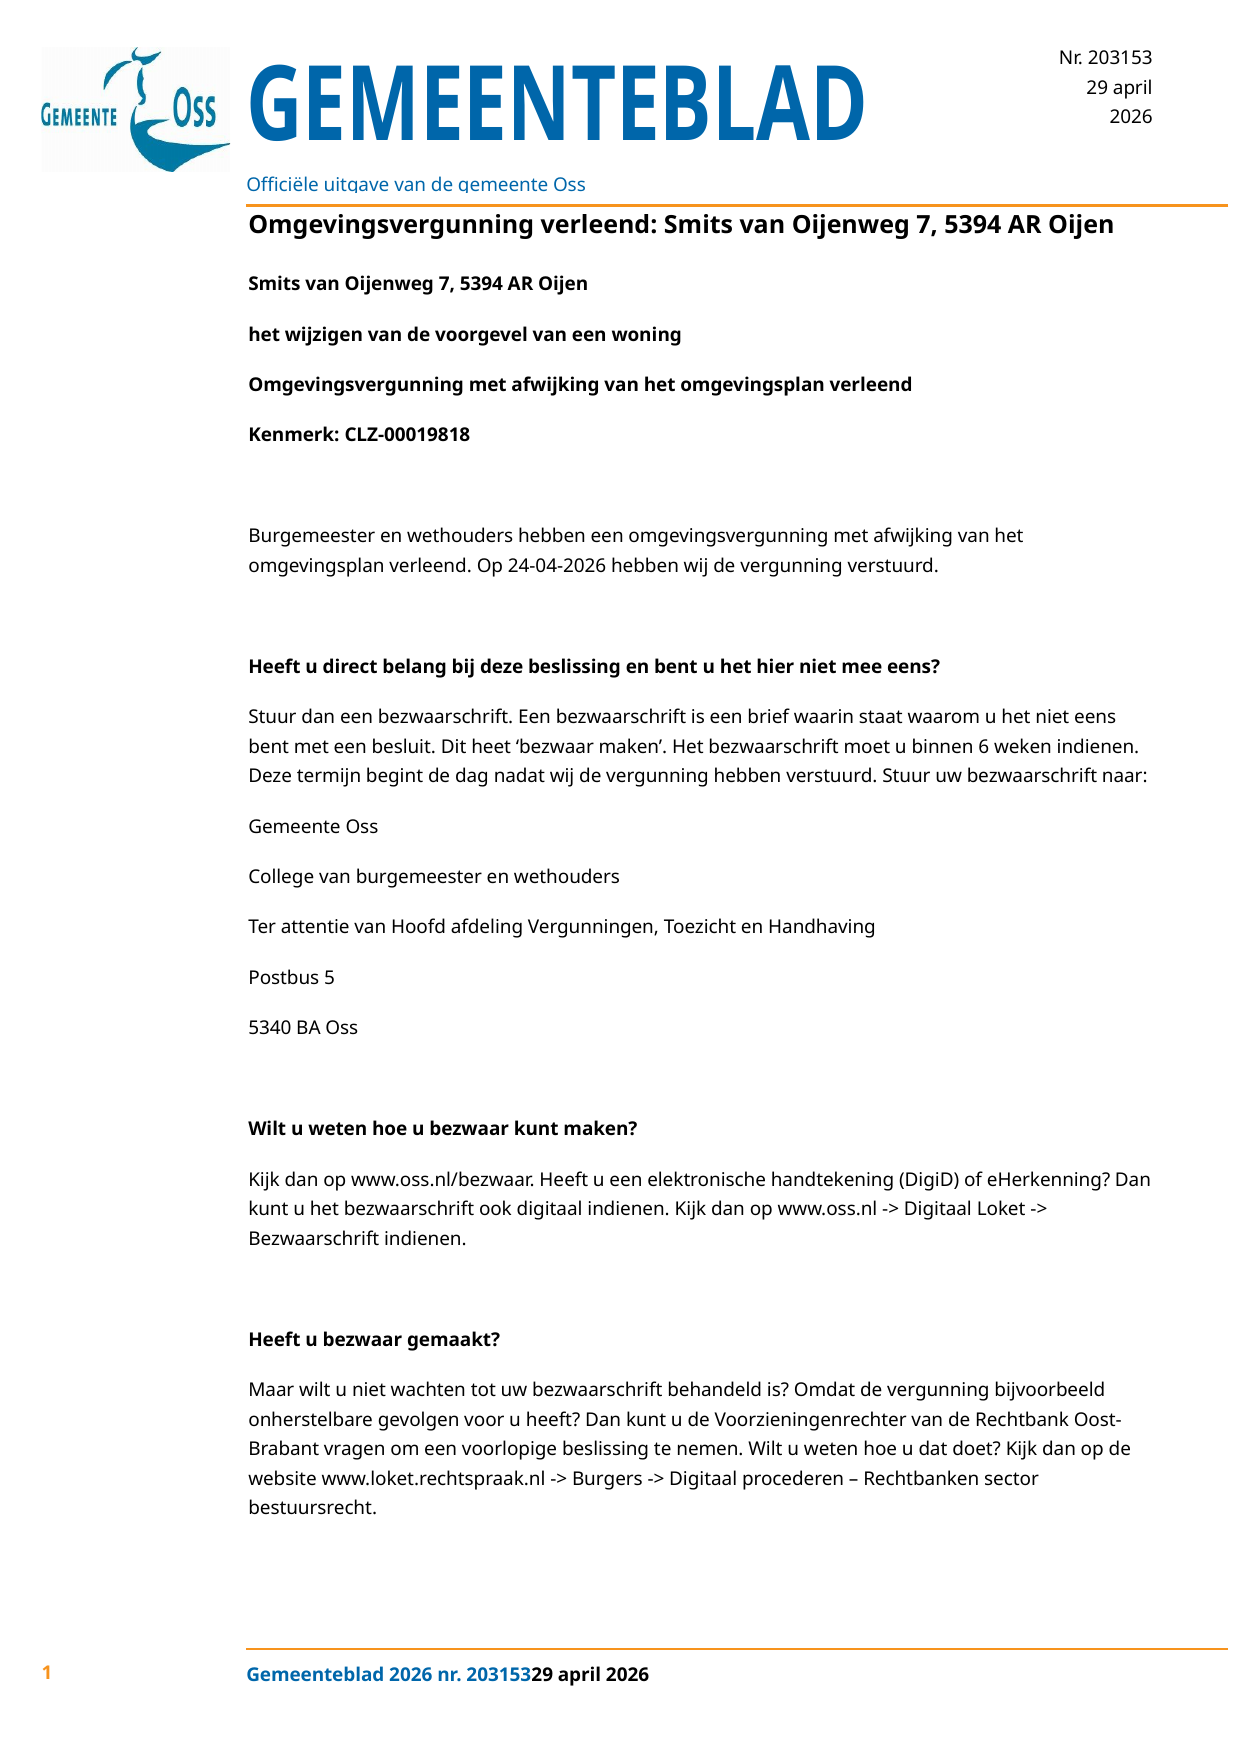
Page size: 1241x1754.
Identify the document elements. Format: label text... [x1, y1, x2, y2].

picture [41, 47, 231, 172]
text Kijk dan op www.oss.nl/bezwaar. Heeft u een elektronische handtekening (DigiD) of eHerkenning? Dan kunt u het bezwaarschrift ook digitaal indienen. Kijk dan op www.oss.nl -> Digitaal Loket -> Bezwaarschrift indienen. [248, 1166, 1152, 1251]
text Postbus 5 [248, 964, 1152, 990]
text Kenmerk: CLZ-00019818 [248, 422, 1152, 447]
text het wijzigen van de voorgevel van een woning [248, 321, 1152, 346]
text Wilt u weten hoe u bezwaar kunt maken? [248, 1115, 1152, 1141]
text College van burgemeester en wethouders [248, 863, 1152, 889]
text 5340 BA Oss [248, 1014, 1152, 1040]
text Gemeente Oss [248, 813, 1152, 838]
text Stuur dan een bezwaarschrift. Een bezwaarschrift is een brief waarin staat waarom u het niet eens bent met een besluit. Dit heet ‘bezwaar maken’. Het bezwaarschrift moet u binnen 6 weken indienen. Deze termijn begint de dag nadat wij de vergunning hebben verstuurd. Stuur uw bezwaarschrift naar: [248, 703, 1152, 788]
text Ter attentie van Hoofd afdeling Vergunningen, Toezicht en Handhaving [248, 914, 1152, 939]
text Burgemeester en wethouders hebben een omgevingsvergunning met afwijking van het omgevingsplan verleend. Op 24-04-2026 hebben wij de vergunning verstuurd. [248, 522, 1152, 578]
text Heeft u direct belang bij deze beslissing en bent u het hier niet mee eens? [248, 653, 1152, 678]
text Heeft u bezwaar gemaakt? [248, 1326, 1152, 1351]
text Omgevingsvergunning verleend: Smits van Oijenweg 7, 5394 AR Oijen [248, 207, 1152, 241]
text Omgevingsvergunning met afwijking van het omgevingsplan verleend [248, 371, 1152, 397]
text Smits van Oijenweg 7, 5394 AR Oijen [248, 270, 1152, 296]
text Maar wilt u niet wachten tot uw bezwaarschrift behandeld is? Omdat de vergunning bijvoorbeeld onherstelbare gevolgen voor u heeft? Dan kunt u de Voorzieningenrechter van de Rechtbank Oost-Brabant vragen om een voorlopige beslissing te nemen. Wilt u weten hoe u dat doet? Kijk dan op de website www.loket.rechtspraak.nl -> Burgers -> Digitaal procederen – Rechtbanken sector bestuursrecht. [248, 1376, 1152, 1520]
